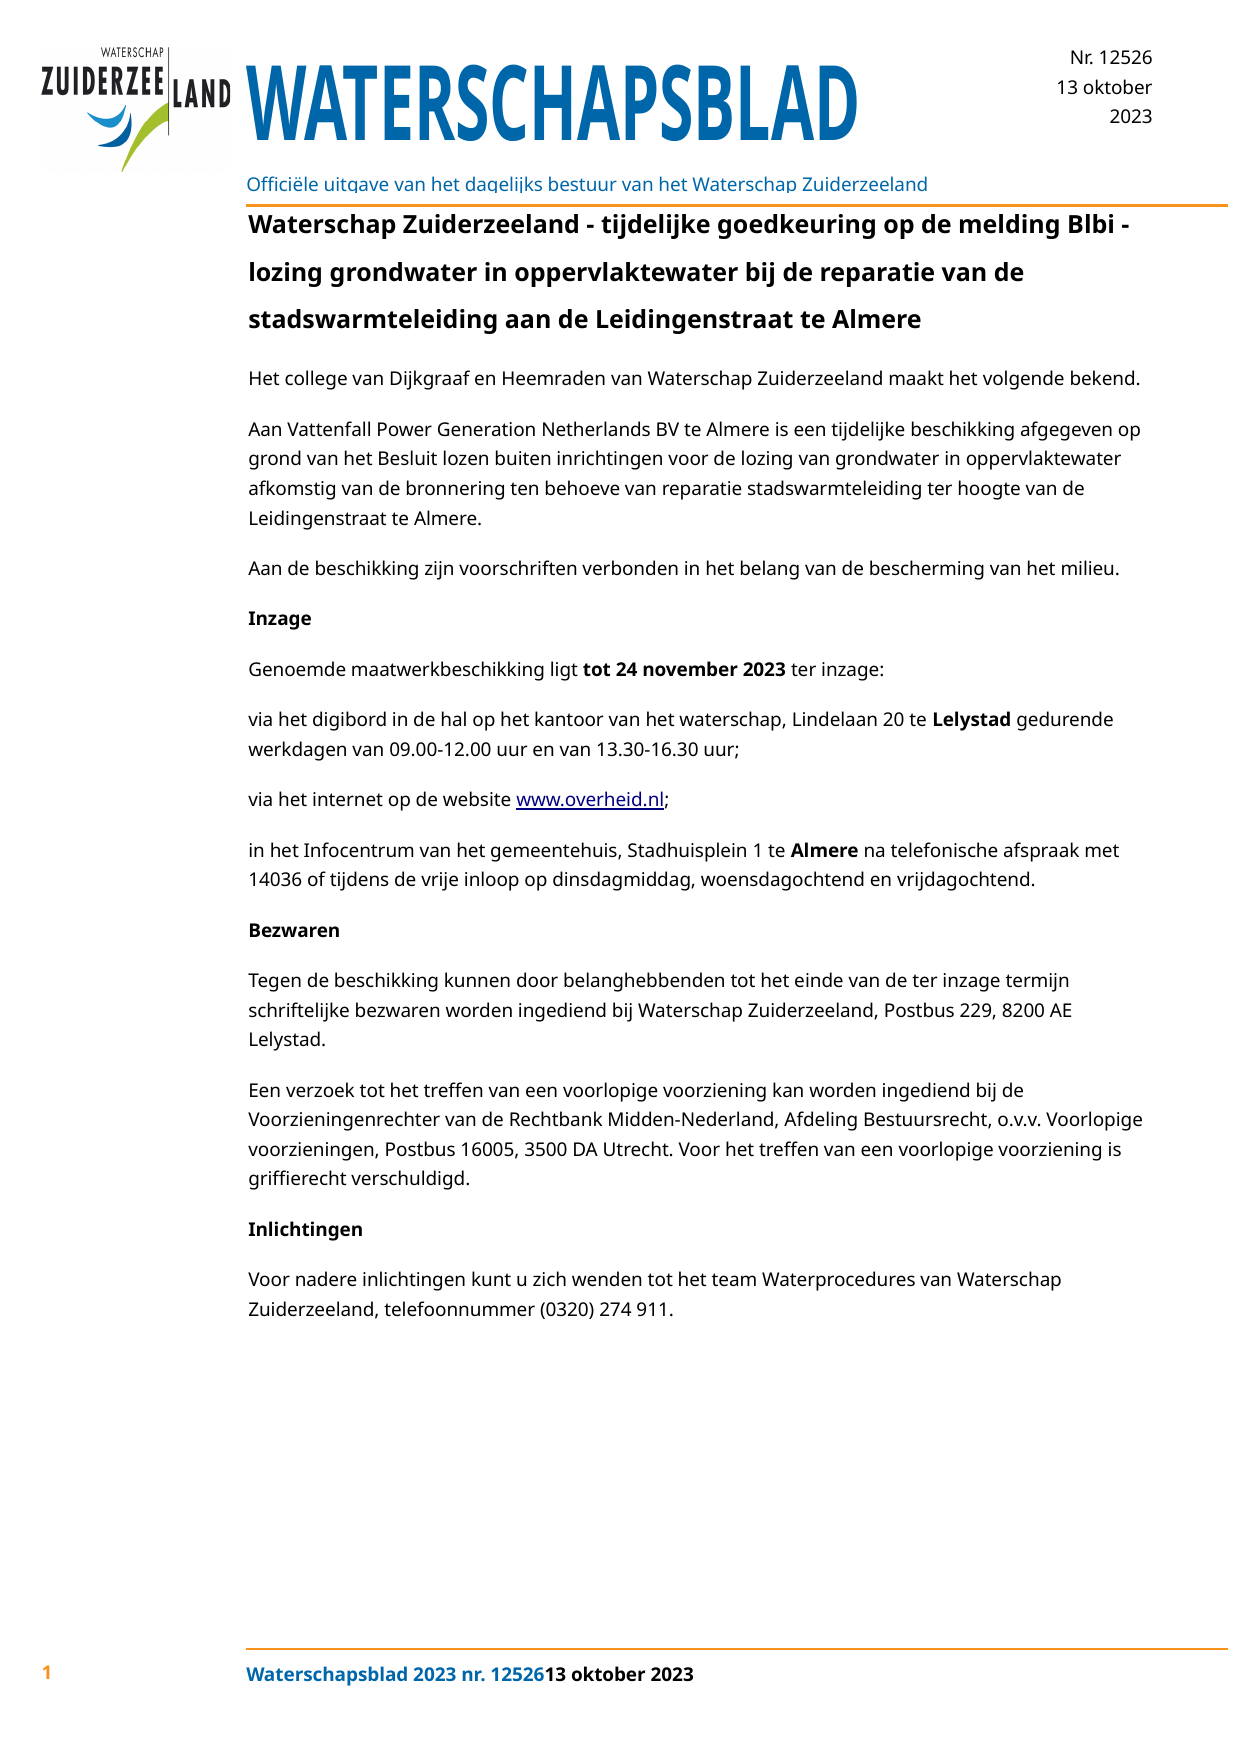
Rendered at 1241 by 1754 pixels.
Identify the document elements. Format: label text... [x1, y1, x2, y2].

picture [41, 47, 231, 172]
text Waterschap Zuiderzeeland - tijdelijke goedkeuring op de melding Blbi - lozing grondwater in oppervlaktewater bij de reparatie van de stadswarmteleiding aan de Leidingenstraat te Almere [248, 207, 1152, 336]
text Een verzoek tot het treffen van een voorlopige voorziening kan worden ingediend bij de Voorzieningenrechter van de Rechtbank Midden-Nederland, Afdeling Bestuursrecht, o.v.v. Voorlopige voorzieningen, Postbus 16005, 3500 DA Utrecht. Voor het treffen van een voorlopige voorziening is griffierecht verschuldigd. [248, 1077, 1152, 1191]
text Het college van Dijkgraaf en Heemraden van Waterschap Zuiderzeeland maakt het volgende bekend. [248, 366, 1152, 391]
text Inlichtingen [248, 1216, 1152, 1242]
text Bezwaren [248, 917, 1152, 942]
text Inzage [248, 606, 1152, 631]
text in het Infocentrum van het gemeentehuis, Stadhuisplein 1 te Almere na telefonische afspraak met 14036 of tijdens de vrije inloop op dinsdagmiddag, woensdagochtend en vrijdagochtend. [248, 837, 1152, 892]
text via het digibord in de hal op het kantoor van het waterschap, Lindelaan 20 te Lelystad gedurende werkdagen van 09.00-12.00 uur en van 13.30-16.30 uur; [248, 706, 1152, 762]
text Voor nadere inlichtingen kunt u zich wenden tot het team Waterprocedures van Waterschap Zuiderzeeland, telefoonnummer (0320) 274 911. [248, 1266, 1152, 1322]
text Aan Vattenfall Power Generation Netherlands BV te Almere is een tijdelijke beschikking afgegeven op grond van het Besluit lozen buiten inrichtingen voor de lozing van grondwater in oppervlaktewater afkomstig van de bronnering ten behoeve van reparatie stadswarmteleiding ter hoogte van de Leidingenstraat te Almere. [248, 416, 1152, 530]
text Aan de beschikking zijn voorschriften verbonden in het belang van de bescherming van het milieu. [248, 555, 1152, 581]
text Tegen de beschikking kunnen door belanghebbenden tot het einde van de ter inzage termijn schriftelijke bezwaren worden ingediend bij Waterschap Zuiderzeeland, Postbus 229, 8200 AE Lelystad. [248, 967, 1152, 1052]
text Genoemde maatwerkbeschikking ligt tot 24 november 2023 ter inzage: [248, 656, 1152, 682]
text via het internet op de website www.overheid.nl; [248, 786, 1152, 812]
